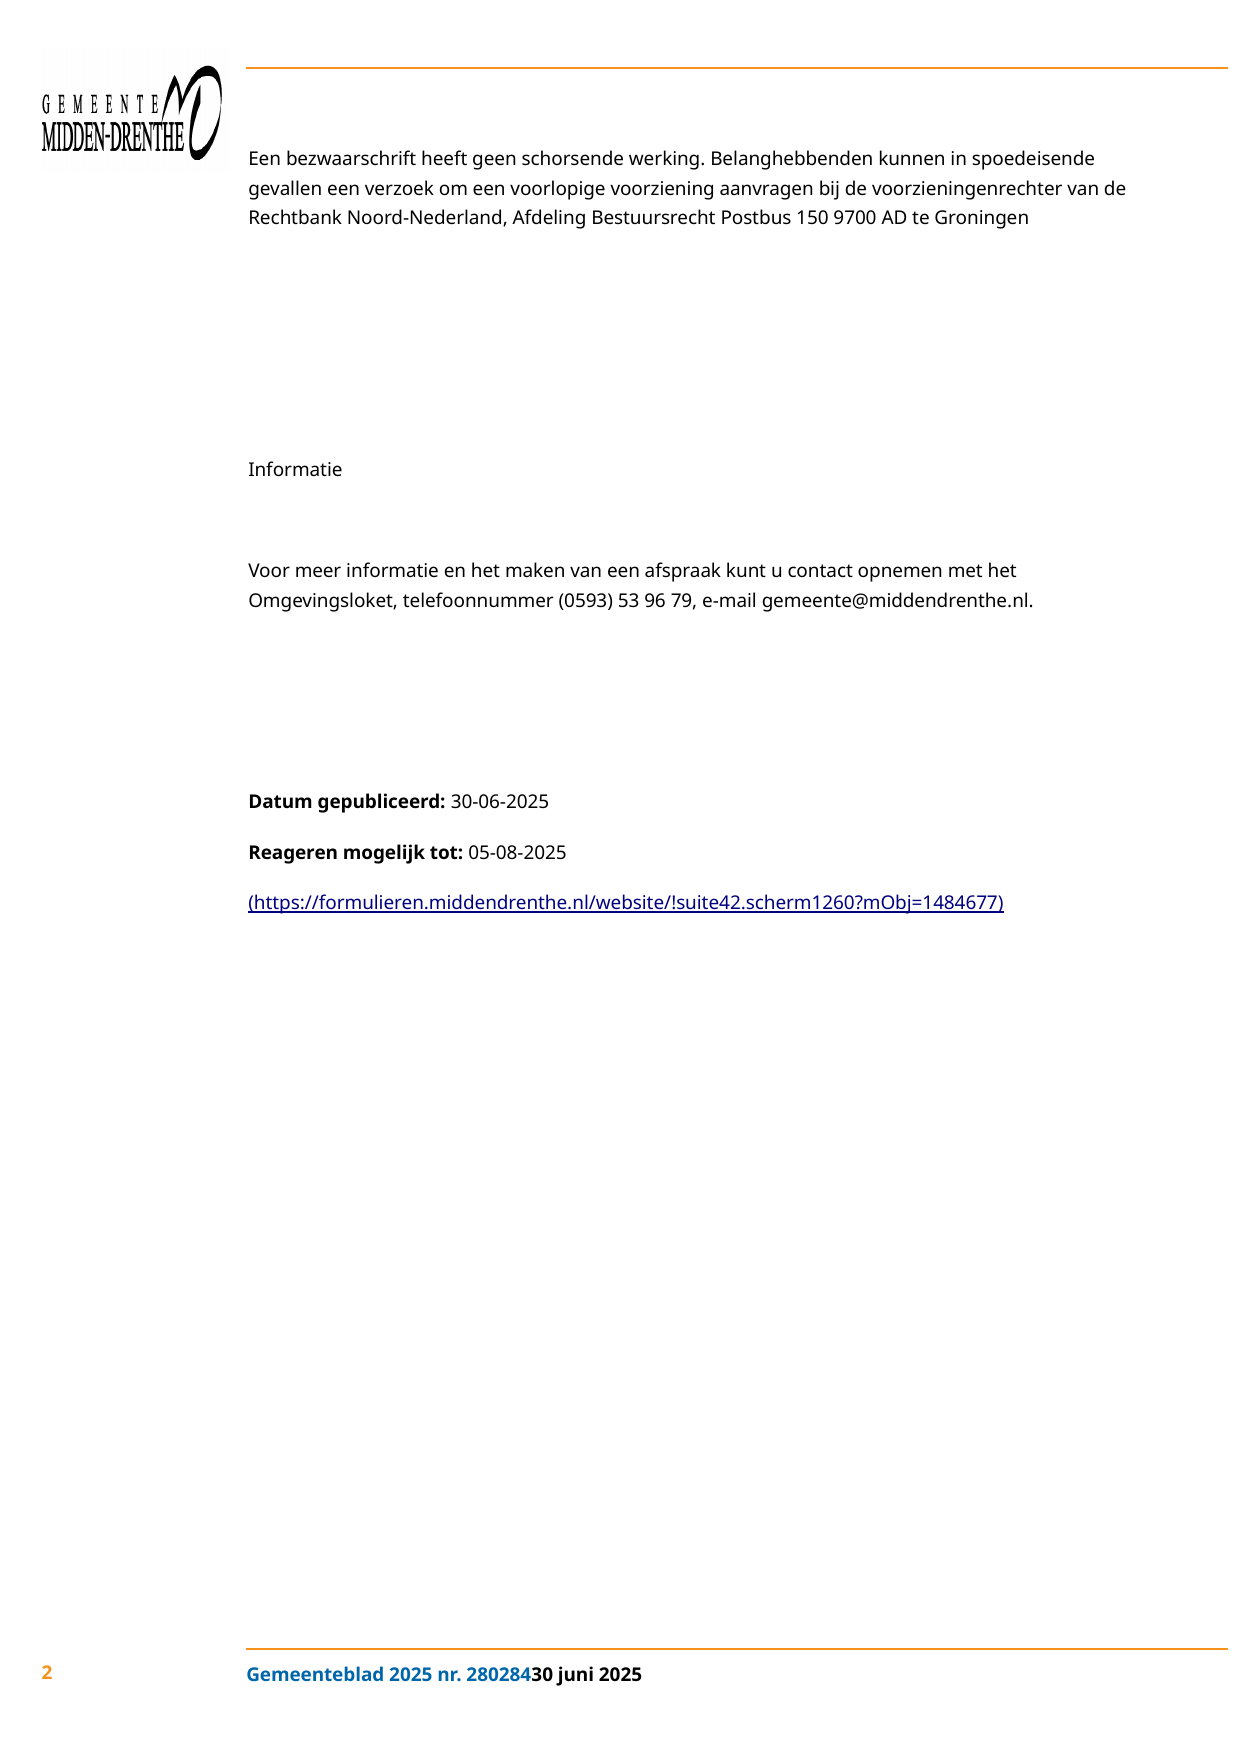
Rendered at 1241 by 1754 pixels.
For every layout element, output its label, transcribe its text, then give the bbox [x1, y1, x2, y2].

picture [41, 47, 231, 172]
text Voor meer informatie en het maken van een afspraak kunt u contact opnemen met het Omgevingsloket, telefoonnummer (0593) 53 96 79, e-mail gemeente@middendrenthe.nl. [248, 557, 1152, 613]
text Informatie [248, 456, 1152, 482]
text Datum gepubliceerd: 30-06-2025 [248, 788, 1152, 814]
text (https://formulieren.middendrenthe.nl/website/!suite42.scherm1260?mObj=1484677) [248, 889, 1152, 915]
text Een bezwaarschrift heeft geen schorsende werking. Belanghebbenden kunnen in spoedeisende gevallen een verzoek om een voorlopige voorziening aanvragen bij de voorzieningenrechter van de Rechtbank Noord-Nederland, Afdeling Bestuursrecht Postbus 150 9700 AD te Groningen [248, 145, 1152, 230]
text Reageren mogelijk tot: 05-08-2025 [248, 839, 1152, 865]
